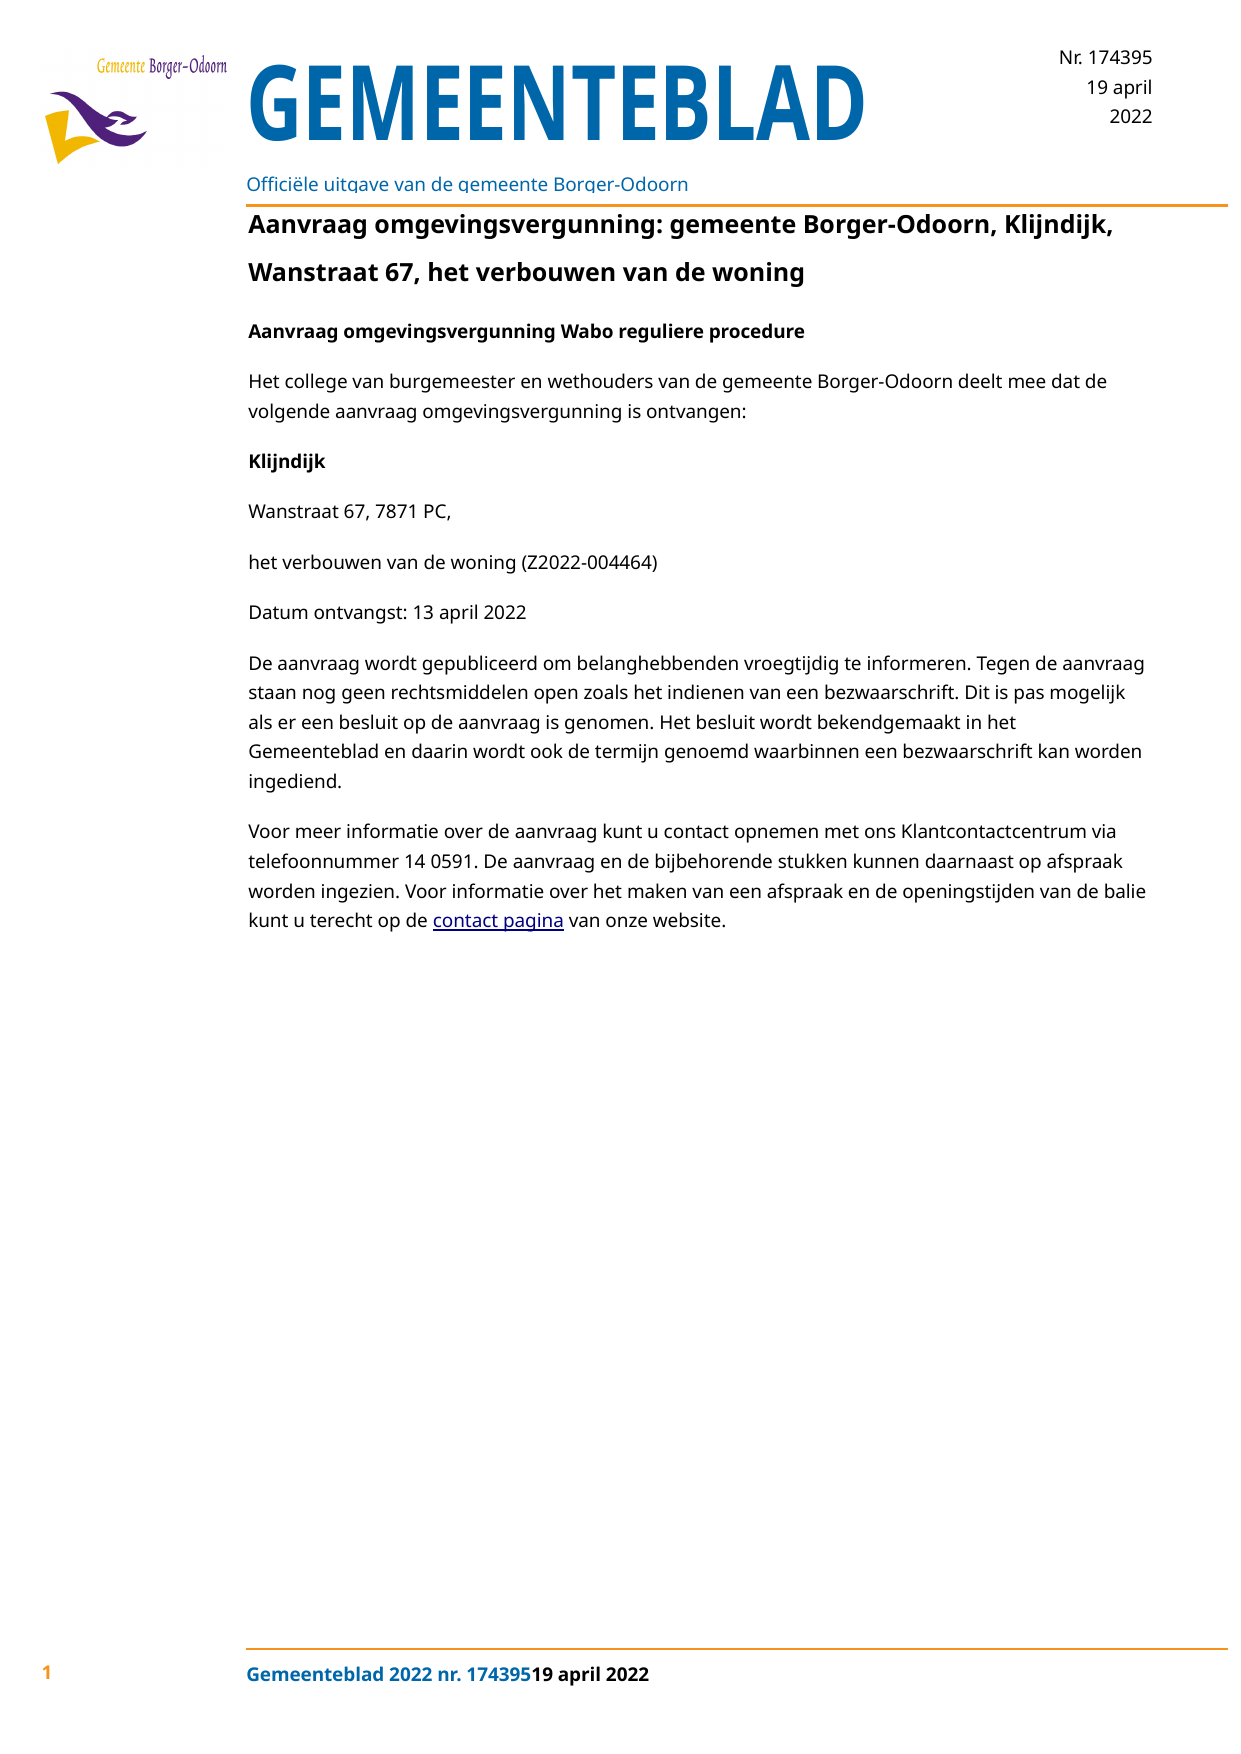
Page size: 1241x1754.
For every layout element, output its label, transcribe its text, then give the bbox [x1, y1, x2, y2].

text Klijndijk [248, 448, 1152, 474]
text Het college van burgemeester en wethouders van de gemeente Borger-Odoorn deelt mee dat de volgende aanvraag omgevingsvergunning is ontvangen: [248, 368, 1152, 424]
text het verbouwen van de woning (Z2022-004464) [248, 549, 1152, 575]
text Datum ontvangst: 13 april 2022 [248, 599, 1152, 625]
text Aanvraag omgevingsvergunning: gemeente Borger-Odoorn, Klijndijk, Wanstraat 67, het verbouwen van de woning [248, 207, 1152, 288]
text Wanstraat 67, 7871 PC, [248, 499, 1152, 524]
text Voor meer informatie over de aanvraag kunt u contact opnemen met ons Klantcontactcentrum via telefoonnummer 14 0591. De aanvraag en de bijbehorende stukken kunnen daarnaast op afspraak worden ingezien. Voor informatie over het maken van een afspraak en de openingstijden van de balie kunt u terecht op de contact pagina van onze website. [248, 819, 1152, 933]
picture [41, 47, 231, 172]
text De aanvraag wordt gepubliceerd om belanghebbenden vroegtijdig te informeren. Tegen de aanvraag staan nog geen rechtsmiddelen open zoals het indienen van een bezwaarschrift. Dit is pas mogelijk als er een besluit op de aanvraag is genomen. Het besluit wordt bekendgemaakt in het Gemeenteblad en daarin wordt ook de termijn genoemd waarbinnen een bezwaarschrift kan worden ingediend. [248, 650, 1152, 794]
text Aanvraag omgevingsvergunning Wabo reguliere procedure [248, 318, 1152, 344]
